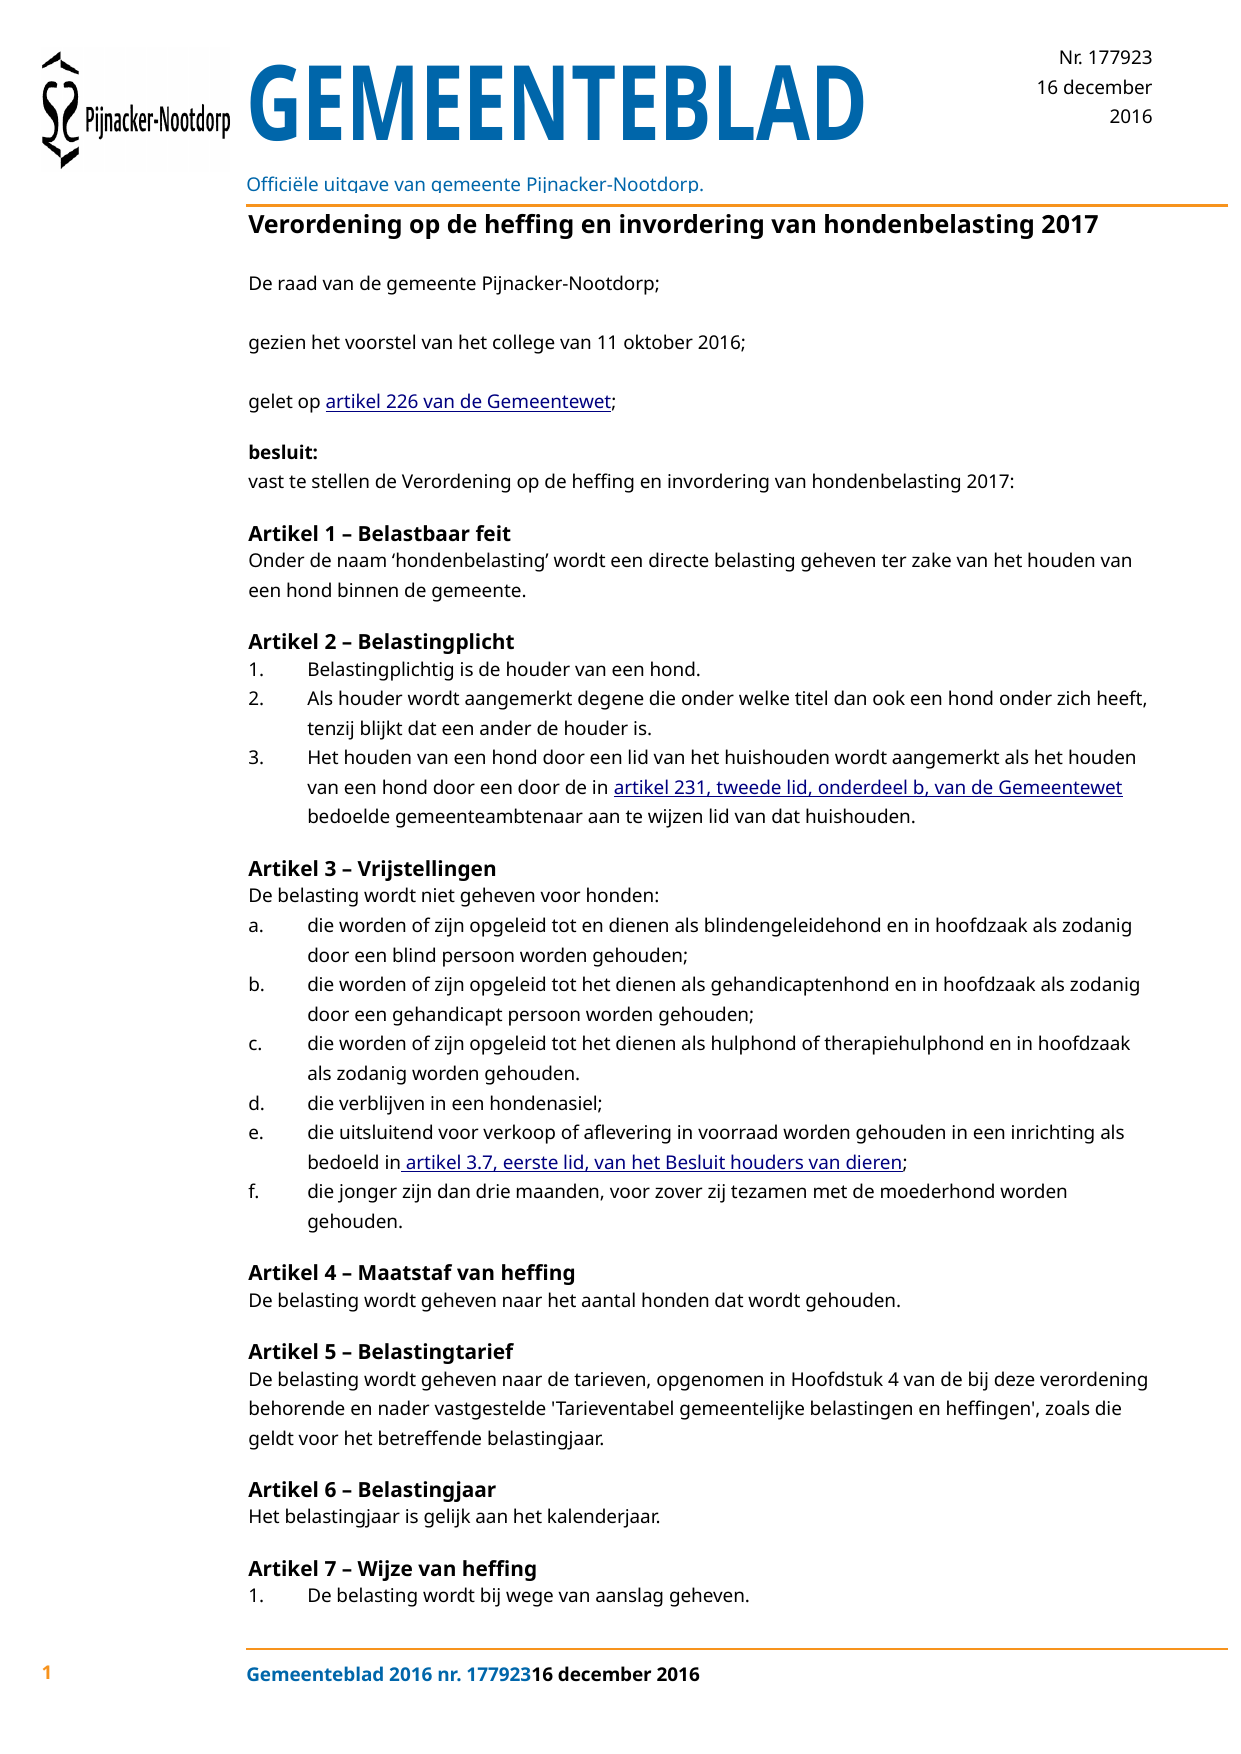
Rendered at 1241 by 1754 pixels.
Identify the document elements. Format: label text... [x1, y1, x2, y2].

list die verblijven in een hondenasiel; [248, 1090, 1152, 1115]
text De raad van de gemeente Pijnacker-Nootdorp; [248, 270, 1152, 296]
list Belastingplichtig is de houder van een hond. [248, 656, 1152, 682]
text Artikel 3 – Vrijstellingen [248, 854, 1152, 883]
list De belasting wordt bij wege van aanslag geheven. [248, 1583, 1152, 1608]
text vast te stellen de Verordening op de heffing en invordering van hondenbelasting 2017: [248, 468, 1152, 494]
text Artikel 6 – Belastingjaar [248, 1475, 1152, 1504]
text De belasting wordt niet geheven voor honden: [248, 883, 1152, 908]
text Artikel 5 – Belastingtarief [248, 1337, 1152, 1366]
text Artikel 2 – Belastingplicht [248, 627, 1152, 656]
list die uitsluitend voor verkoop of aflevering in voorraad worden gehouden in een inrichting als bedoeld in artikel 3.7, eerste lid, van het Besluit houders van dieren; [248, 1119, 1152, 1174]
text gelet op artikel 226 van de Gemeentewet; [248, 389, 1152, 414]
text Het belastingjaar is gelijk aan het kalenderjaar. [248, 1504, 1152, 1529]
list Het houden van een hond door een lid van het huishouden wordt aangemerkt als het houden van een hond door een door de in artikel 231, tweede lid, onderdeel b, van de Gemeentewet bedoelde gemeenteambtenaar aan te wijzen lid van dat huishouden. [248, 744, 1152, 829]
text Artikel 7 – Wijze van heffing [248, 1554, 1152, 1583]
text gezien het voorstel van het college van 11 oktober 2016; [248, 329, 1152, 355]
text Artikel 1 – Belastbaar feit [248, 519, 1152, 547]
list Als houder wordt aangemerkt degene die onder welke titel dan ook een hond onder zich heeft, tenzij blijkt dat een ander de houder is. [248, 685, 1152, 741]
text Verordening op de heffing en invordering van hondenbelasting 2017 [248, 207, 1152, 241]
list die worden of zijn opgeleid tot het dienen als hulphond of therapiehulphond en in hoofdzaak als zodanig worden gehouden. [248, 1031, 1152, 1086]
list die jonger zijn dan drie maanden, voor zover zij tezamen met de moederhond worden gehouden. [248, 1178, 1152, 1234]
text De belasting wordt geheven naar de tarieven, opgenomen in Hoofdstuk 4 van de bij deze verordening behorende en nader vastgestelde 'Tarieventabel gemeentelijke belastingen en heffingen', zoals die geldt voor het betreffende belastingjaar. [248, 1366, 1152, 1451]
picture [41, 47, 231, 172]
text De belasting wordt geheven naar het aantal honden dat wordt gehouden. [248, 1287, 1152, 1313]
list die worden of zijn opgeleid tot het dienen als gehandicaptenhond en in hoofdzaak als zodanig door een gehandicapt persoon worden gehouden; [248, 971, 1152, 1027]
text Artikel 4 – Maatstaf van heffing [248, 1258, 1152, 1287]
list die worden of zijn opgeleid tot en dienen als blindengeleidehond en in hoofdzaak als zodanig door een blind persoon worden gehouden; [248, 912, 1152, 967]
text Onder de naam ‘hondenbelasting’ wordt een directe belasting geheven ter zake van het houden van een hond binnen de gemeente. [248, 547, 1152, 603]
text besluit: [248, 439, 1152, 465]
